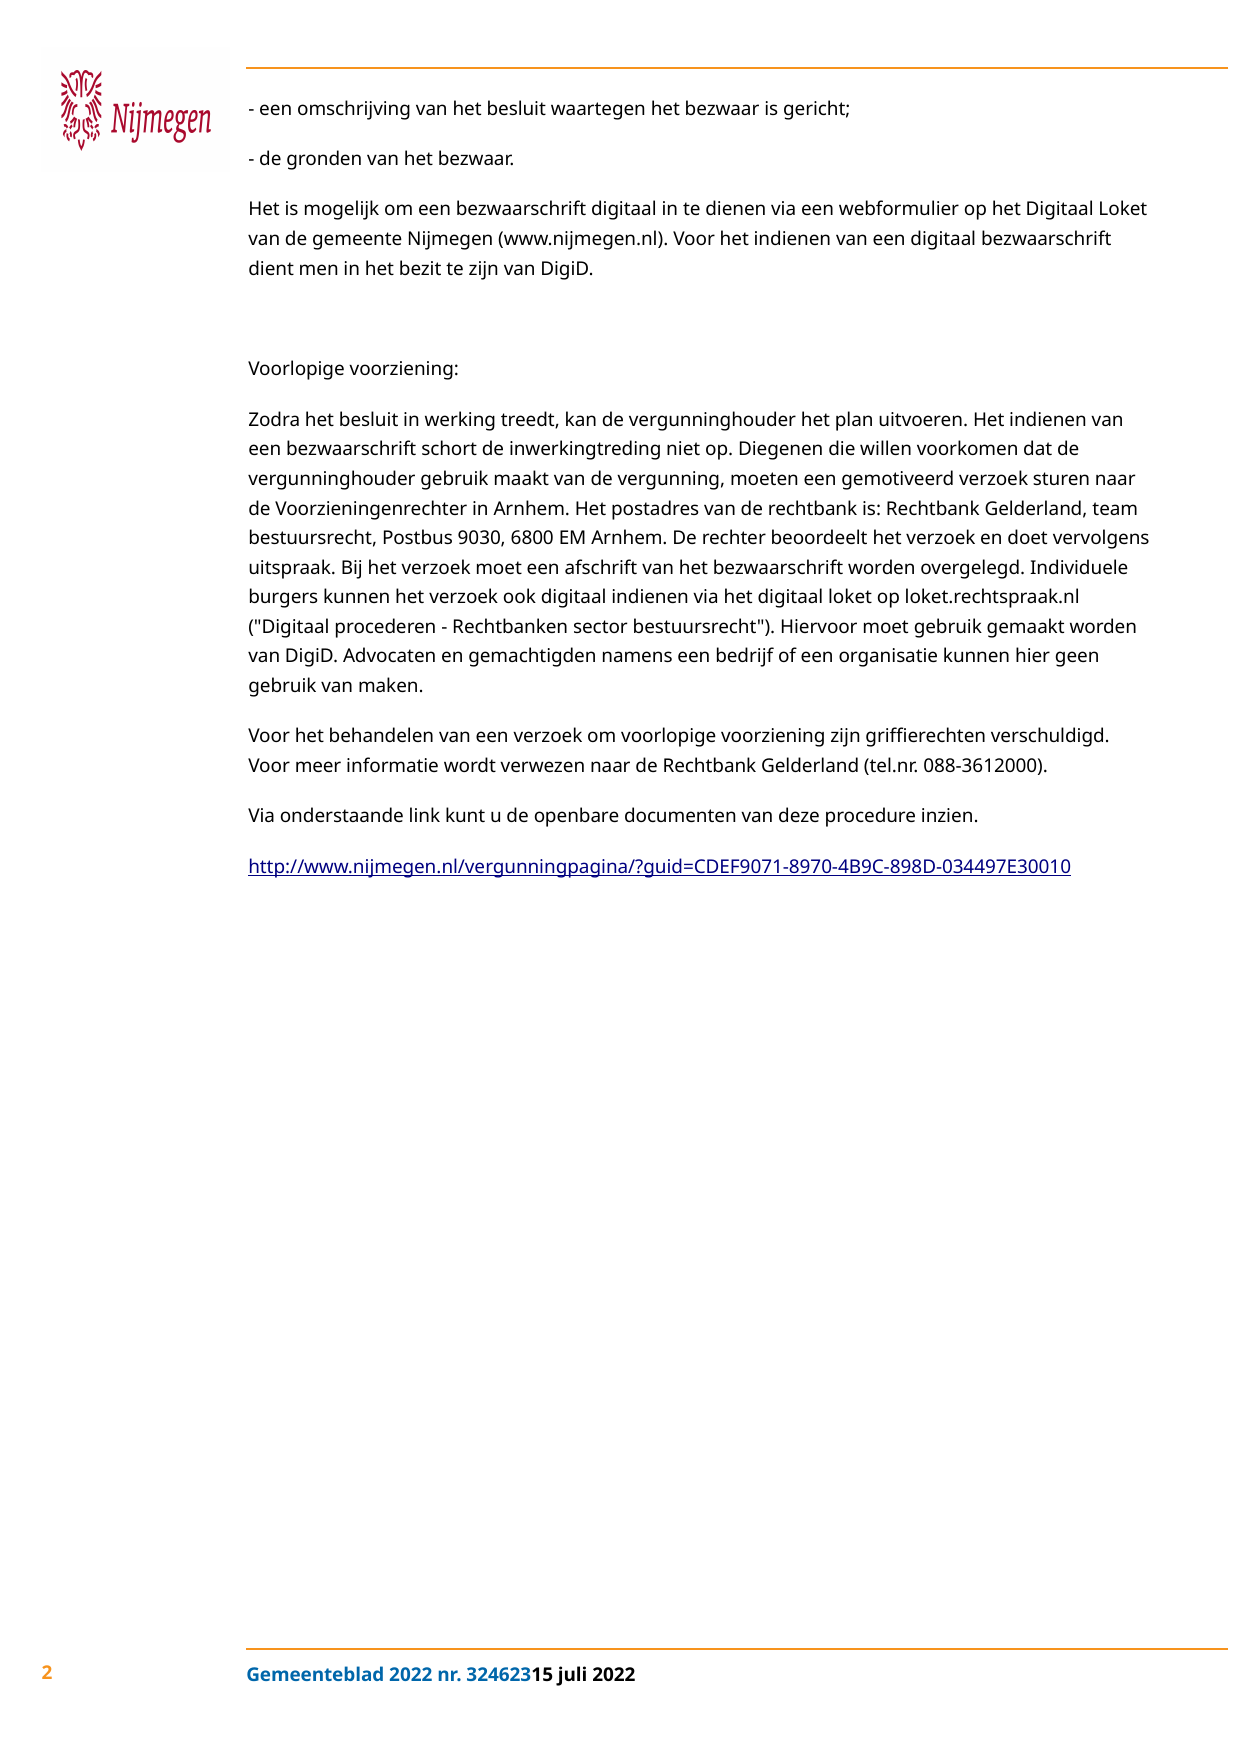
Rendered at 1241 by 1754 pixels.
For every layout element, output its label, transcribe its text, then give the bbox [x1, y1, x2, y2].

text Voorlopige voorziening: [248, 356, 1152, 381]
text - een omschrijving van het besluit waartegen het bezwaar is gericht; [248, 95, 1152, 121]
picture [41, 47, 231, 172]
text Zodra het besluit in werking treedt, kan de vergunninghouder het plan uitvoeren. Het indienen van een bezwaarschrift schort de inwerkingtreding niet op. Diegenen die willen voorkomen dat de vergunninghouder gebruik maakt van de vergunning, moeten een gemotiveerd verzoek sturen naar de Voorzieningenrechter in Arnhem. Het postadres van de rechtbank is: Rechtbank Gelderland, team bestuursrecht, Postbus 9030, 6800 EM Arnhem. De rechter beoordeelt het verzoek en doet vervolgens uitspraak. Bij het verzoek moet een afschrift van het bezwaarschrift worden overgelegd. Individuele burgers kunnen het verzoek ook digitaal indienen via het digitaal loket op loket.rechtspraak.nl ("Digitaal procederen - Rechtbanken sector bestuursrecht"). Hiervoor moet gebruik gemaakt worden van DigiD. Advocaten en gemachtigden namens een bedrijf of een organisatie kunnen hier geen gebruik van maken. [248, 406, 1152, 698]
text Het is mogelijk om een bezwaarschrift digitaal in te dienen via een webformulier op het Digitaal Loket van de gemeente Nijmegen (www.nijmegen.nl). Voor het indienen van een digitaal bezwaarschrift dient men in het bezit te zijn van DigiD. [248, 196, 1152, 281]
text - de gronden van het bezwaar. [248, 145, 1152, 171]
text Via onderstaande link kunt u de openbare documenten van deze procedure inzien. [248, 803, 1152, 828]
text http://www.nijmegen.nl/vergunningpagina/?guid=CDEF9071-8970-4B9C-898D-034497E30010 [248, 853, 1152, 879]
text Voor het behandelen van een verzoek om voorlopige voorziening zijn griffierechten verschuldigd. Voor meer informatie wordt verwezen naar de Rechtbank Gelderland (tel.nr. 088-3612000). [248, 723, 1152, 778]
